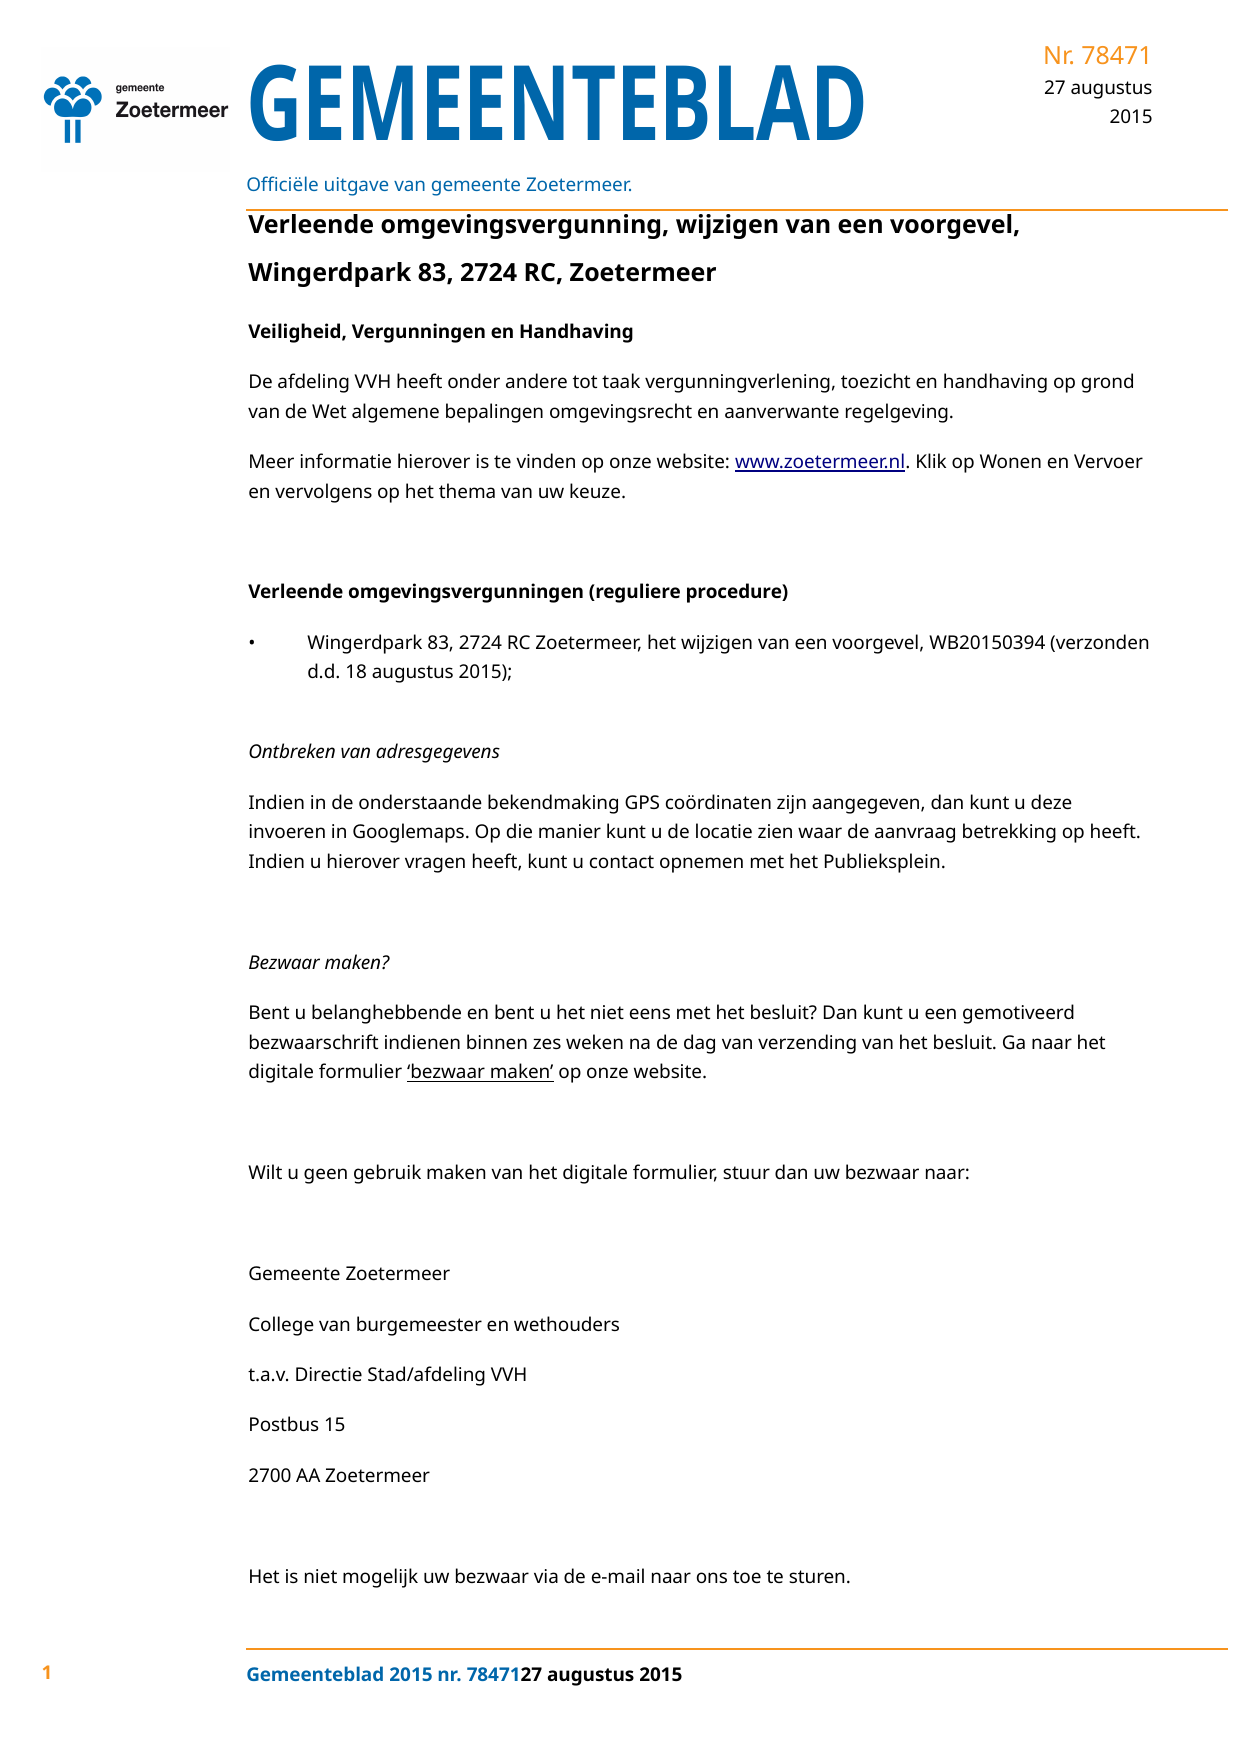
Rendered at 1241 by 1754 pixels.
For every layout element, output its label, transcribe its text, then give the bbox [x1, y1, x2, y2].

list Wingerdpark 83, 2724 RC Zoetermeer, het wijzigen van een voorgevel, WB20150394 (verzonden d.d. 18 augustus 2015); [248, 629, 1152, 684]
text De afdeling VVH heeft onder andere tot taak vergunningverlening, toezicht en handhaving op grond van de Wet algemene bepalingen omgevingsrecht en aanverwante regelgeving. [248, 368, 1152, 424]
text Veiligheid, Vergunningen en Handhaving [248, 318, 1152, 344]
text College van burgemeester en wethouders [248, 1311, 1152, 1337]
text Wilt u geen gebruik maken van het digitale formulier, stuur dan uw bezwaar naar: [248, 1159, 1152, 1185]
text Bent u belanghebbende en bent u het niet eens met het besluit? Dan kunt u een gemotiveerd bezwaarschrift indienen binnen zes weken na de dag van verzending van het besluit. Ga naar het digitale formulier ‘bezwaar maken’ op onze website. [248, 999, 1152, 1084]
picture [41, 47, 231, 172]
text t.a.v. Directie Stad/afdeling VVH [248, 1361, 1152, 1387]
text 2700 AA Zoetermeer [248, 1462, 1152, 1488]
text Indien in de onderstaande bekendmaking GPS coördinaten zijn aangegeven, dan kunt u deze invoeren in Googlemaps. Op die manier kunt u de locatie zien waar de aanvraag betrekking op heeft. Indien u hierover vragen heeft, kunt u contact opnemen met het Publieksplein. [248, 789, 1152, 874]
text Verleende omgevingsvergunning, wijzigen van een voorgevel, Wingerdpark 83, 2724 RC, Zoetermeer [248, 211, 1152, 288]
text Postbus 15 [248, 1412, 1152, 1437]
text Gemeente Zoetermeer [248, 1260, 1152, 1286]
text Meer informatie hierover is te vinden op onze website: www.zoetermeer.nl. Klik op Wonen en Vervoer en vervolgens op het thema van uw keuze. [248, 448, 1152, 504]
text Ontbreken van adresgegevens [248, 739, 1152, 764]
text Bezwaar maken? [248, 949, 1152, 975]
text Verleende omgevingsvergunningen (reguliere procedure) [248, 579, 1152, 604]
text Het is niet mogelijk uw bezwaar via de e-mail naar ons toe te sturen. [248, 1563, 1152, 1589]
